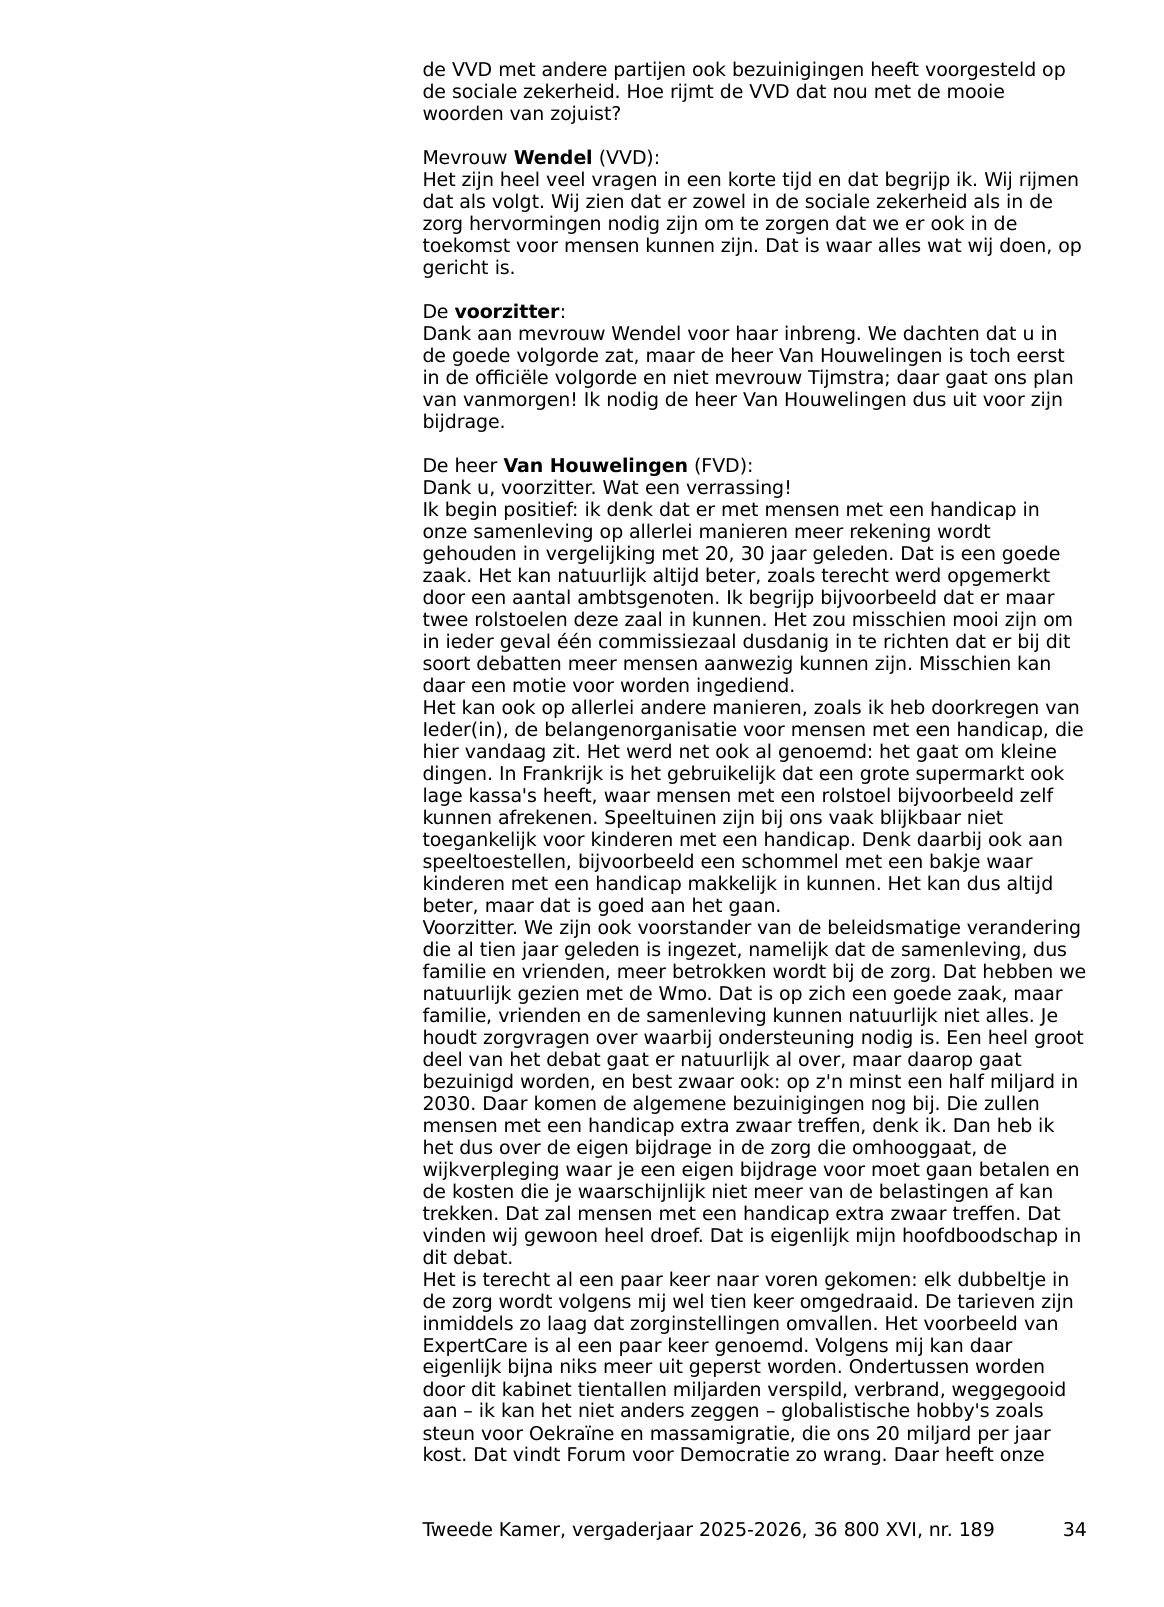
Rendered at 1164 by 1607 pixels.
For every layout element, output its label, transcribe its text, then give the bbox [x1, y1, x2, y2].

text Ik begin positief: ik denk dat er met mensen met een handicap in onze samenleving op allerlei manieren meer rekening wordt gehouden in vergelijking met 20, 30 jaar geleden. Dat is een goede zaak. Het kan natuurlijk altijd beter, zoals terecht werd opgemerkt door een aantal ambtsgenoten. Ik begrijp bijvoorbeeld dat er maar twee rolstoelen deze zaal in kunnen. Het zou misschien mooi zijn om in ieder geval één commissiezaal dusdanig in te richten dat er bij dit soort debatten meer mensen aanwezig kunnen zijn. Misschien kan daar een motie voor worden ingediend. [422, 499, 1087, 697]
text Het is terecht al een paar keer naar voren gekomen: elk dubbeltje in de zorg wordt volgens mij wel tien keer omgedraaid. De tarieven zijn inmiddels zo laag dat zorginstellingen omvallen. Het voorbeeld van ExpertCare is al een paar keer genoemd. Volgens mij kan daar eigenlijk bijna niks meer uit geperst worden. Ondertussen worden door dit kabinet tientallen miljarden verspild, verbrand, weggegooid aan – ik kan het niet anders zeggen – globalistische hobby's zoals steun voor Oekraïne en massamigratie, die ons 20 miljard per jaar kost. Dat vindt Forum voor Democratie zo wrang. Daar heeft onze [422, 1268, 1087, 1466]
text Dank u, voorzitter. Wat een verrassing! [422, 477, 1087, 499]
text Mevrouw Wendel (VVD): [422, 147, 1087, 169]
text De heer Van Houwelingen (FVD): [422, 455, 1087, 477]
text de VVD met andere partijen ook bezuinigingen heeft voorgesteld op de sociale zekerheid. Hoe rijmt de VVD dat nou met de mooie woorden van zojuist? [422, 59, 1087, 125]
text Dank aan mevrouw Wendel voor haar inbreng. We dachten dat u in de goede volgorde zat, maar de heer Van Houwelingen is toch eerst in de officiële volgorde en niet mevrouw Tijmstra; daar gaat ons plan van vanmorgen! Ik nodig de heer Van Houwelingen dus uit voor zijn bijdrage. [422, 323, 1087, 433]
text Het zijn heel veel vragen in een korte tijd en dat begrijp ik. Wij rijmen dat als volgt. Wij zien dat er zowel in de sociale zekerheid als in de zorg hervormingen nodig zijn om te zorgen dat we er ook in de toekomst voor mensen kunnen zijn. Dat is waar alles wat wij doen, op gericht is. [422, 169, 1087, 279]
text Het kan ook op allerlei andere manieren, zoals ik heb doorkregen van Ieder(in), de belangenorganisatie voor mensen met een handicap, die hier vandaag zit. Het werd net ook al genoemd: het gaat om kleine dingen. In Frankrijk is het gebruikelijk dat een grote supermarkt ook lage kassa's heeft, waar mensen met een rolstoel bijvoorbeeld zelf kunnen afrekenen. Speeltuinen zijn bij ons vaak blijkbaar niet toegankelijk voor kinderen met een handicap. Denk daarbij ook aan speeltoestellen, bijvoorbeeld een schommel met een bakje waar kinderen met een handicap makkelijk in kunnen. Het kan dus altijd beter, maar dat is goed aan het gaan. [422, 697, 1087, 917]
text De voorzitter: [422, 301, 1087, 323]
text Voorzitter. We zijn ook voorstander van de beleidsmatige verandering die al tien jaar geleden is ingezet, namelijk dat de samenleving, dus familie en vrienden, meer betrokken wordt bij de zorg. Dat hebben we natuurlijk gezien met de Wmo. Dat is op zich een goede zaak, maar familie, vrienden en de samenleving kunnen natuurlijk niet alles. Je houdt zorgvragen over waarbij ondersteuning nodig is. Een heel groot deel van het debat gaat er natuurlijk al over, maar daarop gaat bezuinigd worden, en best zwaar ook: op z'n minst een half miljard in 2030. Daar komen de algemene bezuinigingen nog bij. Die zullen mensen met een handicap extra zwaar treffen, denk ik. Dan heb ik het dus over de eigen bijdrage in de zorg die omhooggaat, de wijkverpleging waar je een eigen bijdrage voor moet gaan betalen en de kosten die je waarschijnlijk niet meer van de belastingen af kan trekken. Dat zal mensen met een handicap extra zwaar treffen. Dat vinden wij gewoon heel droef. Dat is eigenlijk mijn hoofdboodschap in dit debat. [422, 917, 1087, 1268]
